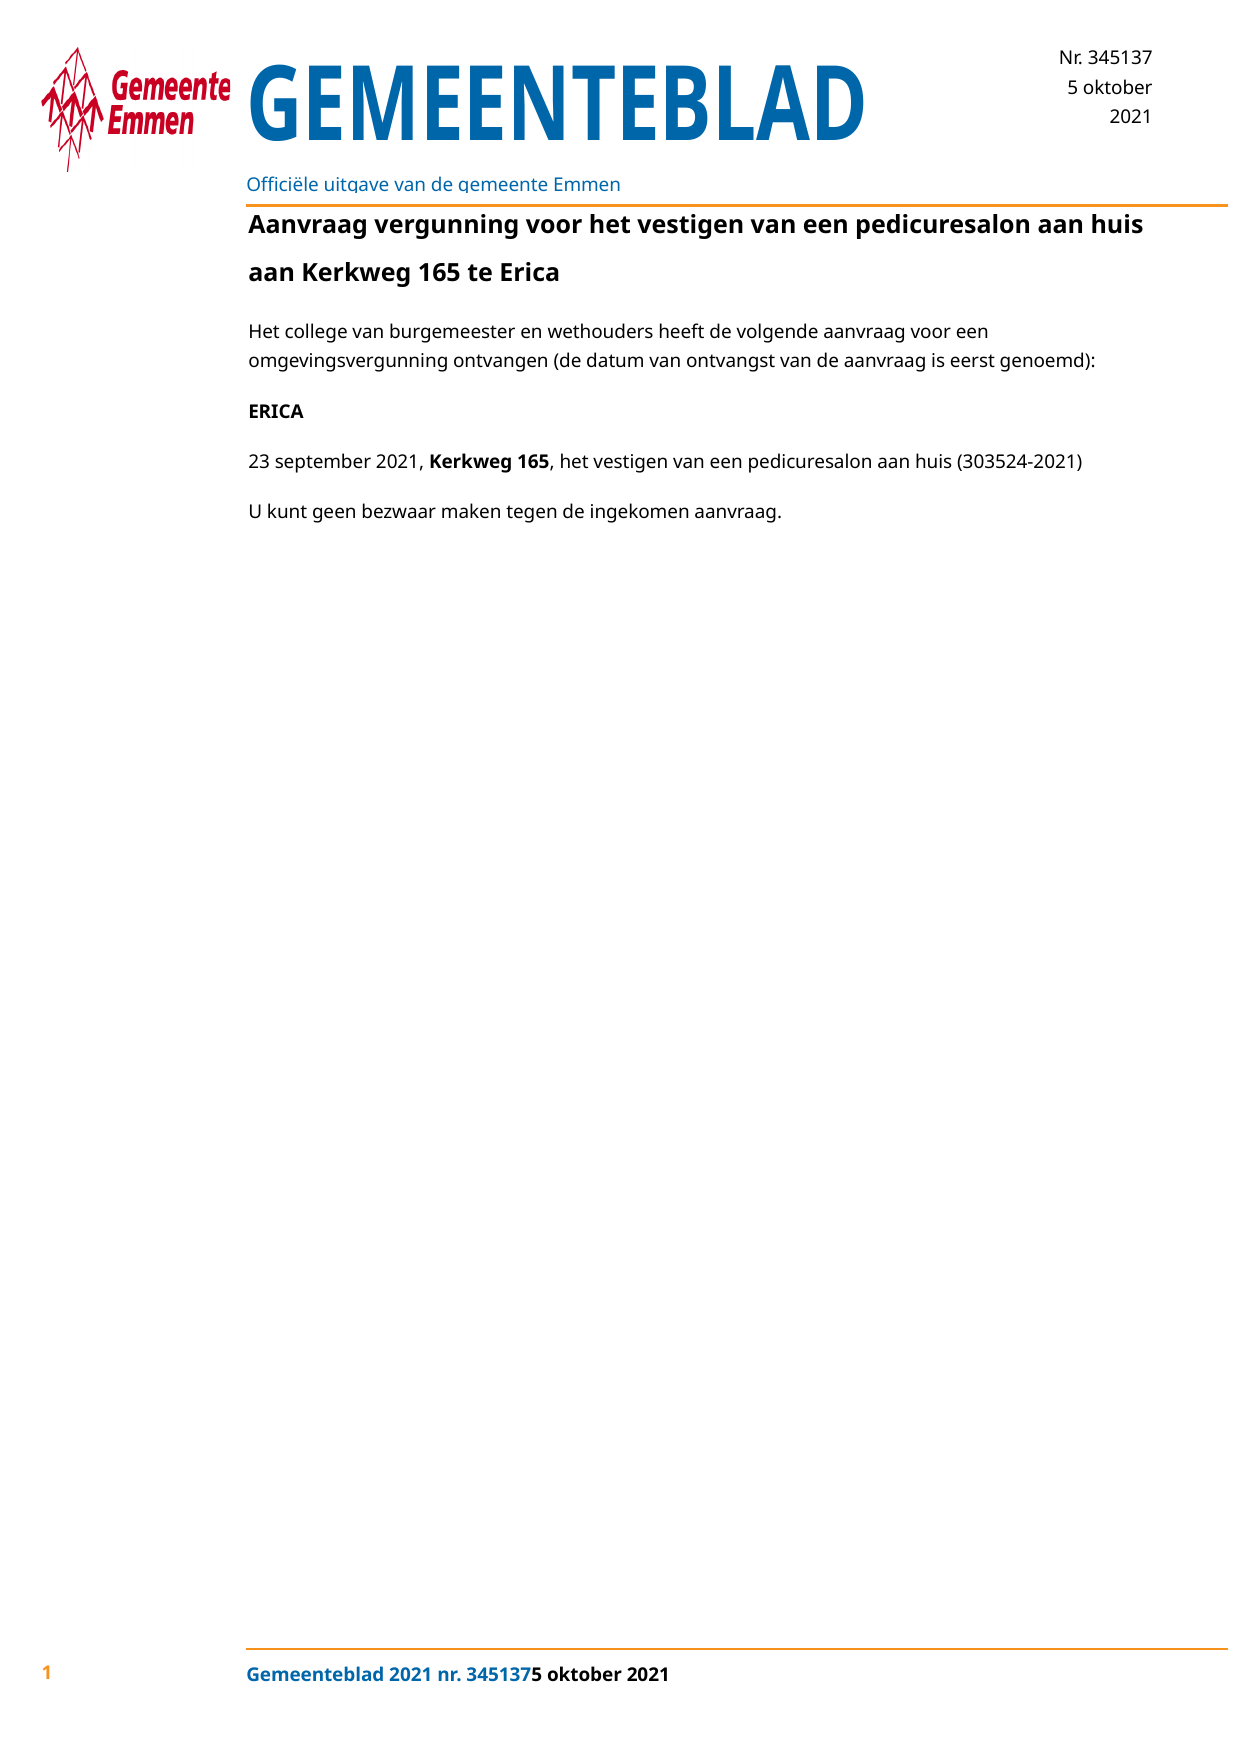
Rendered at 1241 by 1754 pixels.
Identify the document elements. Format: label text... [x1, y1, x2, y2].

text Aanvraag vergunning voor het vestigen van een pedicuresalon aan huis aan Kerkweg 165 te Erica [248, 207, 1152, 288]
text U kunt geen bezwaar maken tegen de ingekomen aanvraag. [248, 499, 1152, 524]
text Het college van burgemeester en wethouders heeft de volgende aanvraag voor een omgevingsvergunning ontvangen (de datum van ontvangst van de aanvraag is eerst genoemd): [248, 318, 1152, 373]
text 23 september 2021, Kerkweg 165, het vestigen van een pedicuresalon aan huis (303524-2021) [248, 448, 1152, 474]
picture [41, 47, 231, 172]
text ERICA [248, 398, 1152, 424]
